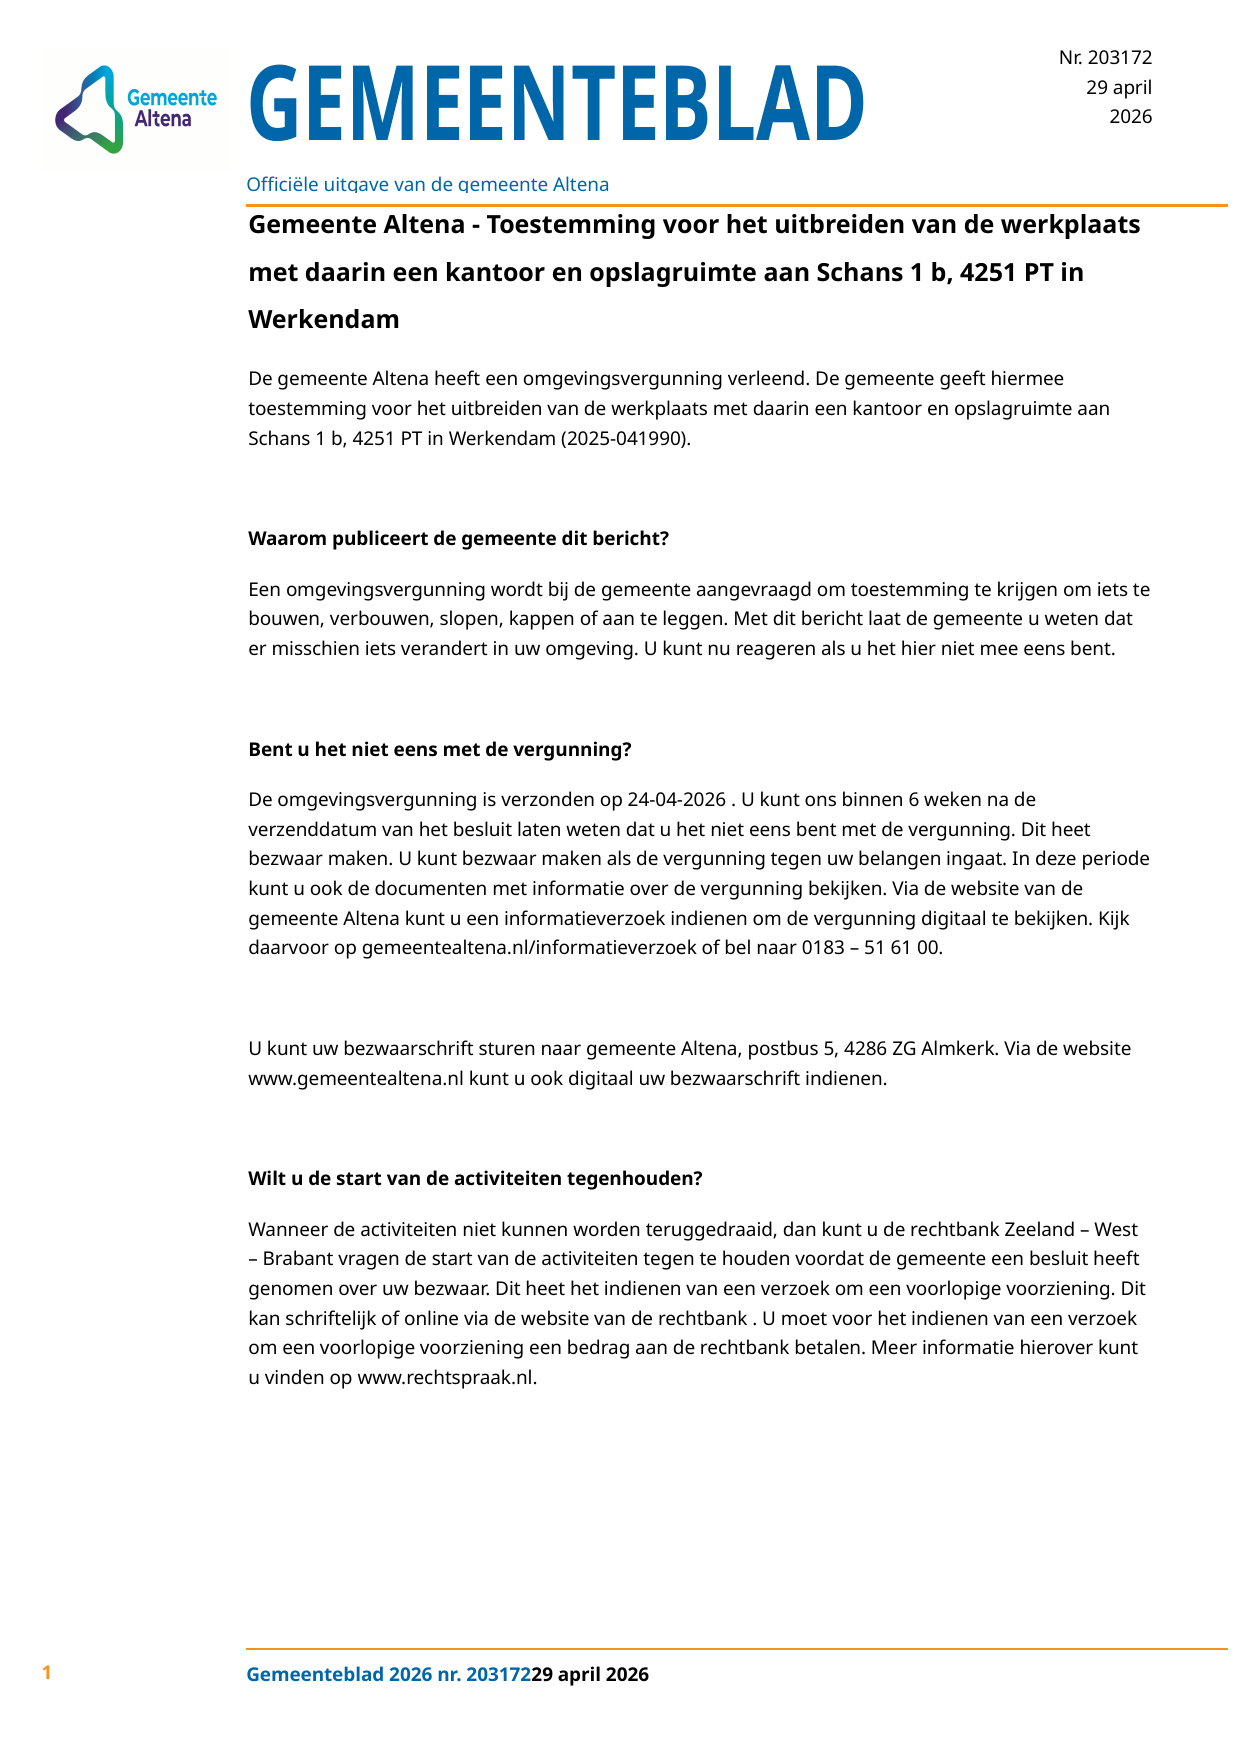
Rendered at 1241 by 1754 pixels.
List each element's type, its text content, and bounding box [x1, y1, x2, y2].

text Wilt u de start van de activiteiten tegenhouden? [248, 1166, 1152, 1191]
text Een omgevingsvergunning wordt bij de gemeente aangevraagd om toestemming te krijgen om iets te bouwen, verbouwen, slopen, kappen of aan te leggen. Met dit bericht laat de gemeente u weten dat er misschien iets verandert in uw omgeving. U kunt nu reageren als u het hier niet mee eens bent. [248, 576, 1152, 661]
picture [41, 47, 231, 172]
text Wanneer de activiteiten niet kunnen worden teruggedraaid, dan kunt u de rechtbank Zeeland – West – Brabant vragen de start van de activiteiten tegen te houden voordat de gemeente een besluit heeft genomen over uw bezwaar. Dit heet het indienen van een verzoek om een voorlopige voorziening. Dit kan schriftelijk of online via de website van de rechtbank . U moet voor het indienen van een verzoek om een voorlopige voorziening een bedrag aan de rechtbank betalen. Meer informatie hierover kunt u vinden op www.rechtspraak.nl. [248, 1216, 1152, 1389]
text De omgevingsvergunning is verzonden op 24-04-2026 . U kunt ons binnen 6 weken na de verzenddatum van het besluit laten weten dat u het niet eens bent met de vergunning. Dit heet bezwaar maken. U kunt bezwaar maken als de vergunning tegen uw belangen ingaat. In deze periode kunt u ook de documenten met informatie over de vergunning bekijken. Via de website van de gemeente Altena kunt u een informatieverzoek indienen om de vergunning digitaal te bekijken. Kijk daarvoor op gemeentealtena.nl/informatieverzoek of bel naar 0183 – 51 61 00. [248, 786, 1152, 960]
text Bent u het niet eens met de vergunning? [248, 736, 1152, 762]
text Waarom publiceert de gemeente dit bericht? [248, 526, 1152, 551]
text De gemeente Altena heeft een omgevingsvergunning verleend. De gemeente geeft hiermee toestemming voor het uitbreiden van de werkplaats met daarin een kantoor en opslagruimte aan Schans 1 b, 4251 PT in Werkendam (2025-041990). [248, 366, 1152, 450]
text U kunt uw bezwaarschrift sturen naar gemeente Altena, postbus 5, 4286 ZG Almkerk. Via de website www.gemeentealtena.nl kunt u ook digitaal uw bezwaarschrift indienen. [248, 1035, 1152, 1090]
text Gemeente Altena - Toestemming voor het uitbreiden van de werkplaats met daarin een kantoor en opslagruimte aan Schans 1 b, 4251 PT in Werkendam [248, 207, 1152, 336]
